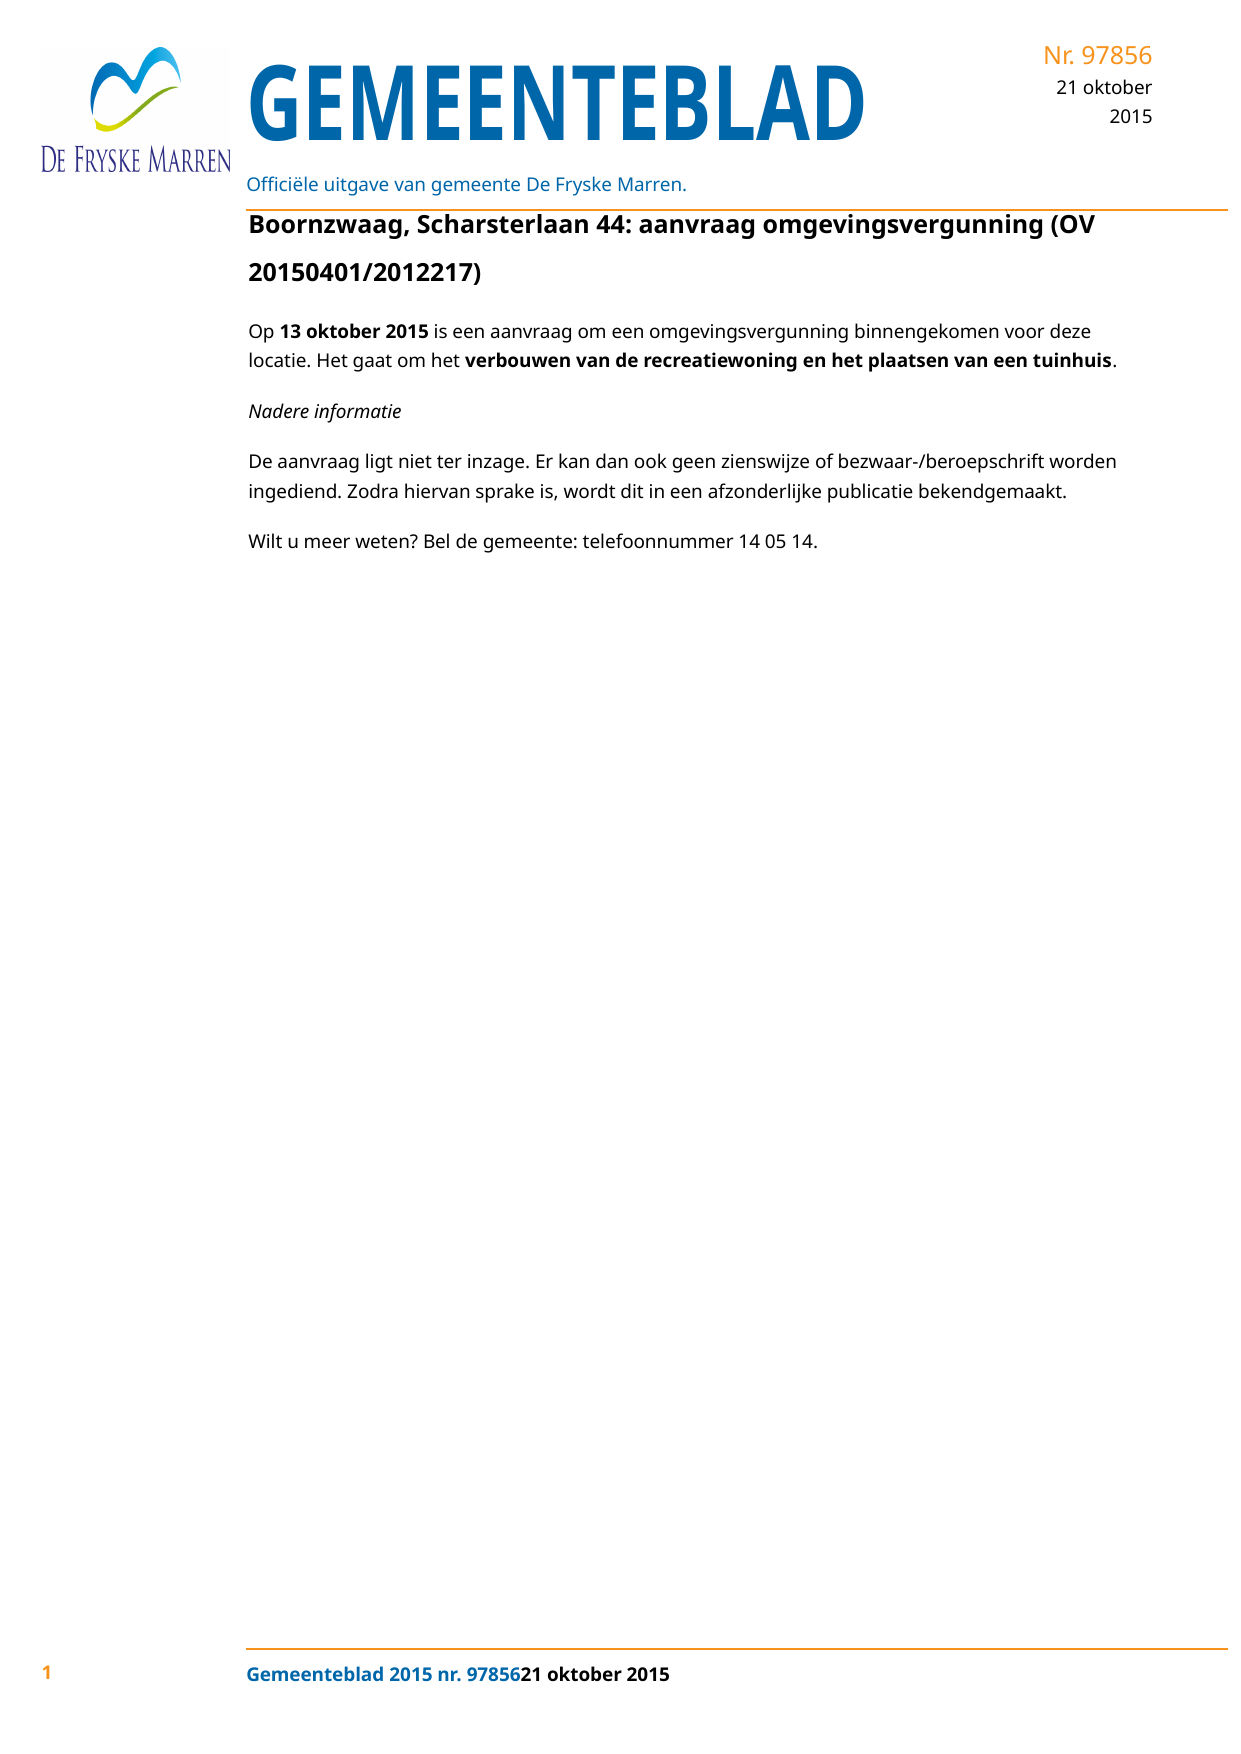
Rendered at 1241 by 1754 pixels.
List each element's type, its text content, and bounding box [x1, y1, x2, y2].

picture [41, 47, 231, 172]
text Wilt u meer weten? Bel de gemeente: telefoonnummer 14 05 14. [248, 528, 1152, 554]
text Boornzwaag, Scharsterlaan 44: aanvraag omgevingsvergunning (OV 20150401/2012217) [248, 211, 1152, 288]
text Nadere informatie [248, 398, 1152, 424]
text De aanvraag ligt niet ter inzage. Er kan dan ook geen zienswijze of bezwaar-/beroepschrift worden ingediend. Zodra hiervan sprake is, wordt dit in een afzonderlijke publicatie bekendgemaakt. [248, 448, 1152, 504]
text Op 13 oktober 2015 is een aanvraag om een omgevingsvergunning binnengekomen voor deze locatie. Het gaat om het verbouwen van de recreatiewoning en het plaatsen van een tuinhuis. [248, 318, 1152, 373]
